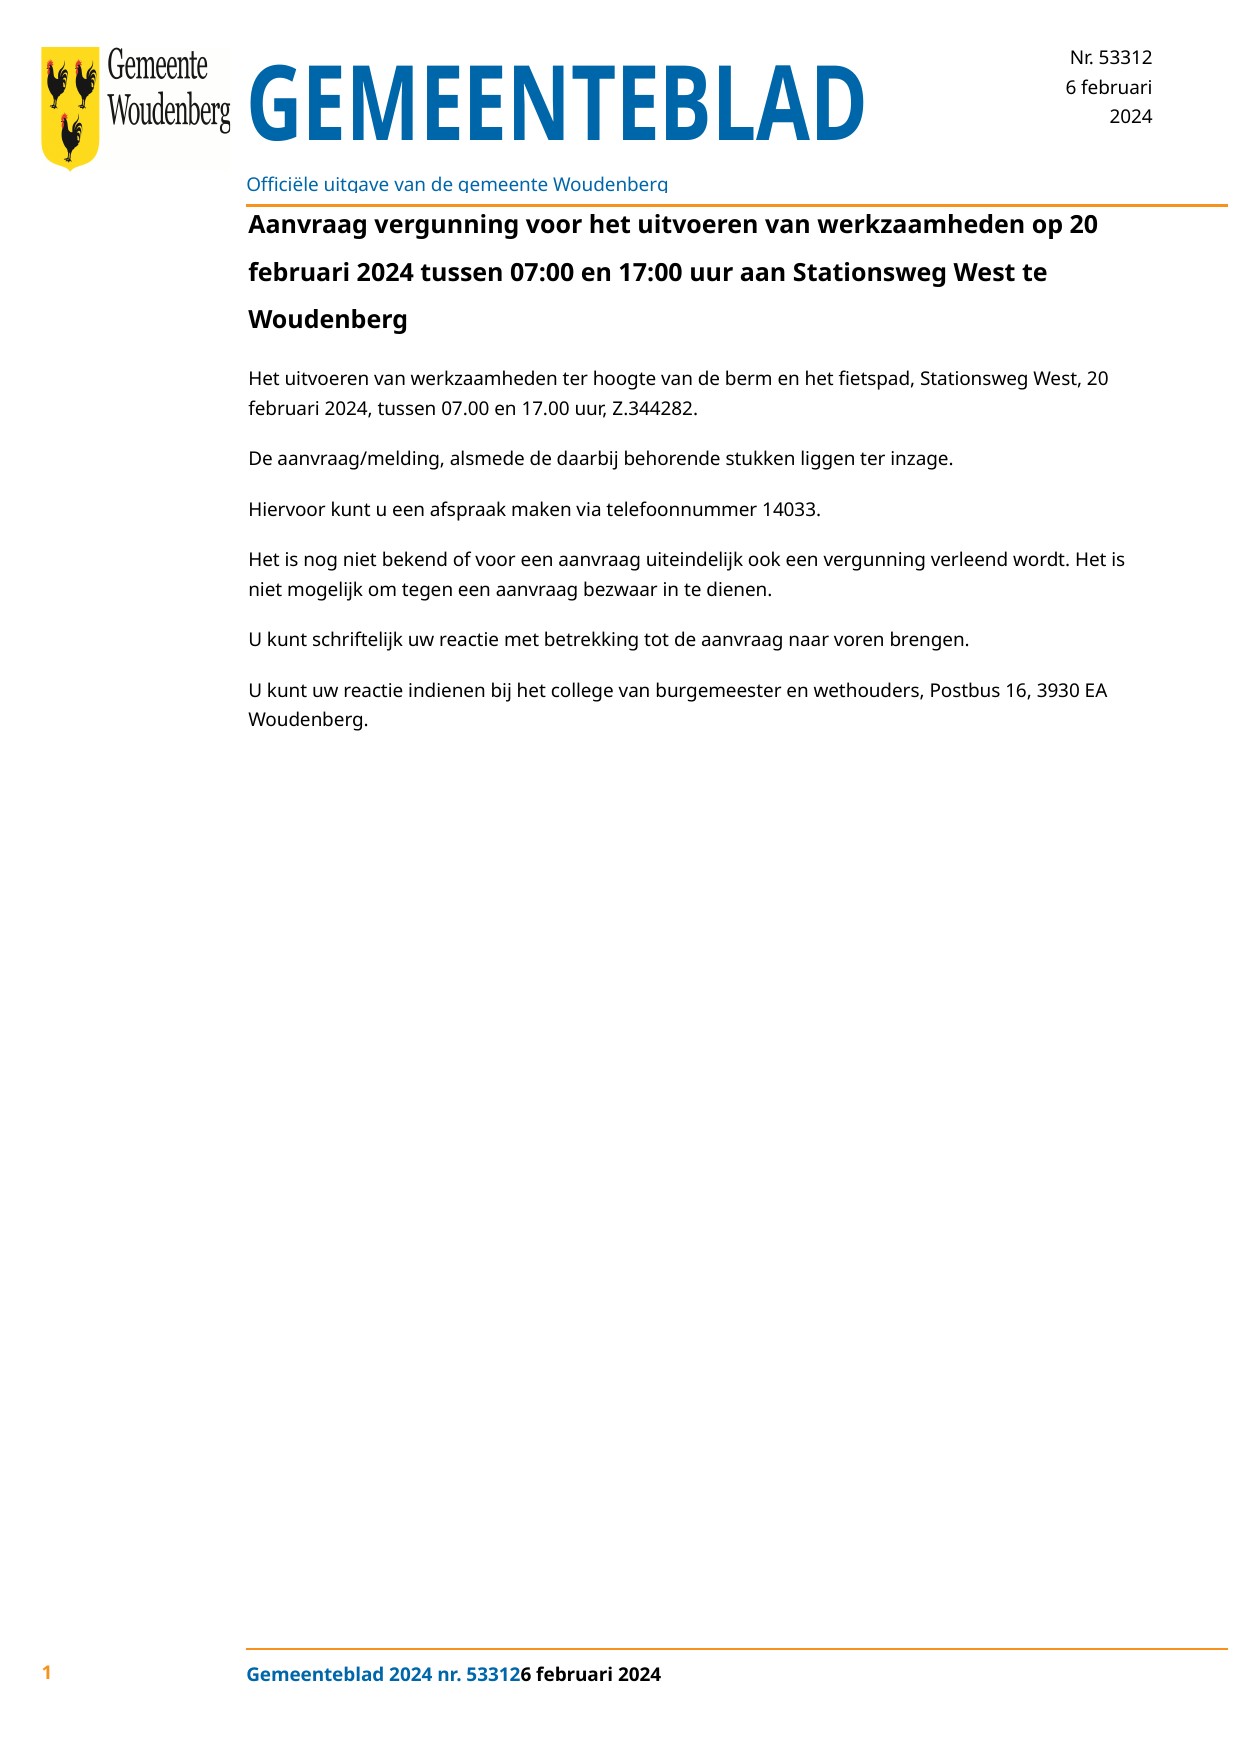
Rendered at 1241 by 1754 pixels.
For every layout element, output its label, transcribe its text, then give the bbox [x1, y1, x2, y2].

text Hiervoor kunt u een afspraak maken via telefoonnummer 14033. [248, 496, 1152, 522]
text U kunt uw reactie indienen bij het college van burgemeester en wethouders, Postbus 16, 3930 EA Woudenberg. [248, 677, 1152, 732]
text De aanvraag/melding, alsmede de daarbij behorende stukken liggen ter inzage. [248, 446, 1152, 471]
text Aanvraag vergunning voor het uitvoeren van werkzaamheden op 20 februari 2024 tussen 07:00 en 17:00 uur aan Stationsweg West te Woudenberg [248, 207, 1152, 336]
picture [41, 47, 231, 172]
text Het uitvoeren van werkzaamheden ter hoogte van de berm en het fietspad, Stationsweg West, 20 februari 2024, tussen 07.00 en 17.00 uur, Z.344282. [248, 366, 1152, 421]
text U kunt schriftelijk uw reactie met betrekking tot de aanvraag naar voren brengen. [248, 626, 1152, 652]
text Het is nog niet bekend of voor een aanvraag uiteindelijk ook een vergunning verleend wordt. Het is niet mogelijk om tegen een aanvraag bezwaar in te dienen. [248, 546, 1152, 602]
